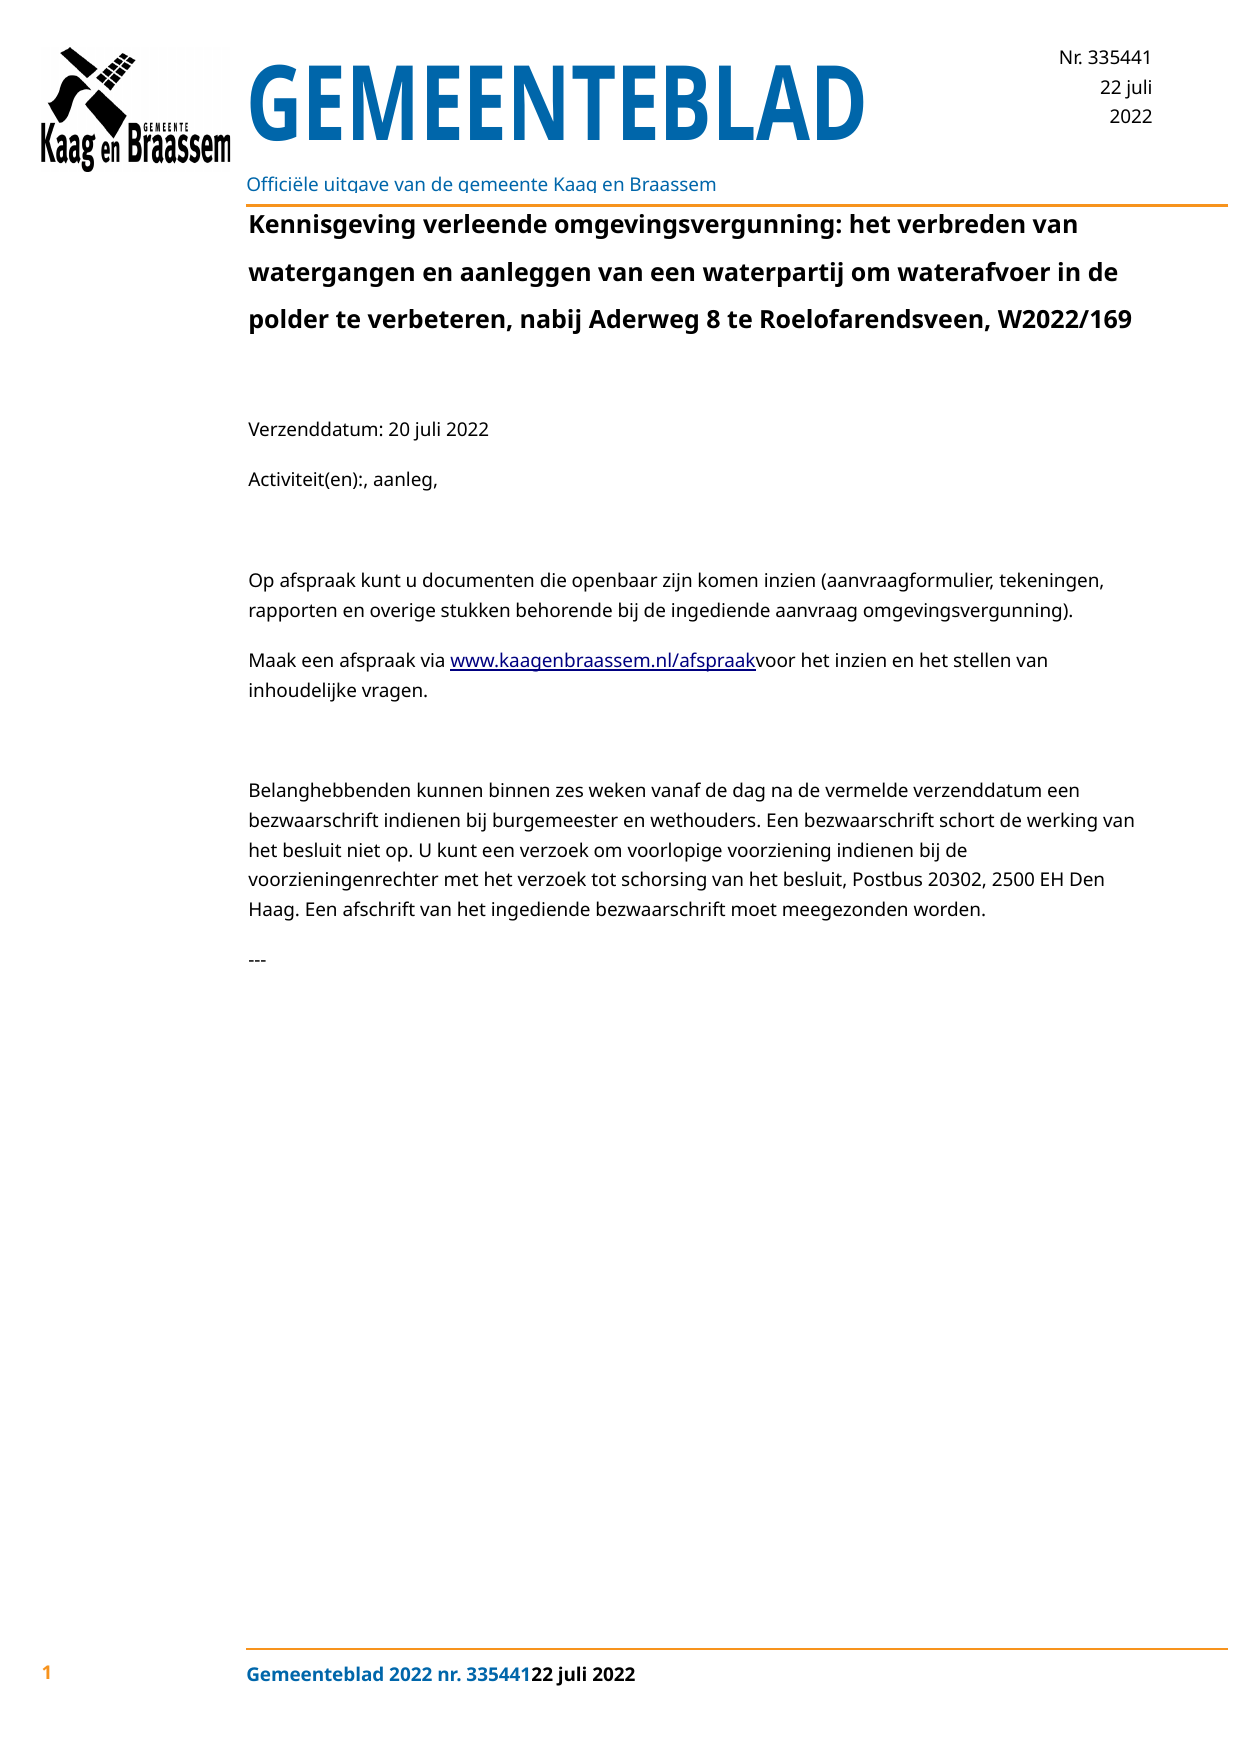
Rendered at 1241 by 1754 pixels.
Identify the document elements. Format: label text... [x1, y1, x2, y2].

text --- [248, 946, 1152, 972]
text Maak een afspraak via www.kaagenbraassem.nl/afspraakvoor het inzien en het stellen van inhoudelijke vragen. [248, 647, 1152, 702]
text Belanghebbenden kunnen binnen zes weken vanaf de dag na de vermelde verzenddatum een bezwaarschrift indienen bij burgemeester en wethouders. Een bezwaarschrift schort de werking van het besluit niet op. U kunt een verzoek om voorlopige voorziening indienen bij de voorzieningenrechter met het verzoek tot schorsing van het besluit, Postbus 20302, 2500 EH Den Haag. Een afschrift van het ingediende bezwaarschrift moet meegezonden worden. [248, 778, 1152, 922]
text Verzenddatum: 20 juli 2022 [248, 416, 1152, 442]
text Kennisgeving verleende omgevingsvergunning: het verbreden van watergangen en aanleggen van een waterpartij om waterafvoer in de polder te verbeteren, nabij Aderweg 8 te Roelofarendsveen, W2022/169 [248, 207, 1152, 336]
text Op afspraak kunt u documenten die openbaar zijn komen inzien (aanvraagformulier, tekeningen, rapporten en overige stukken behorende bij de ingediende aanvraag omgevingsvergunning). [248, 567, 1152, 622]
picture [41, 47, 231, 172]
text Activiteit(en):, aanleg, [248, 466, 1152, 492]
